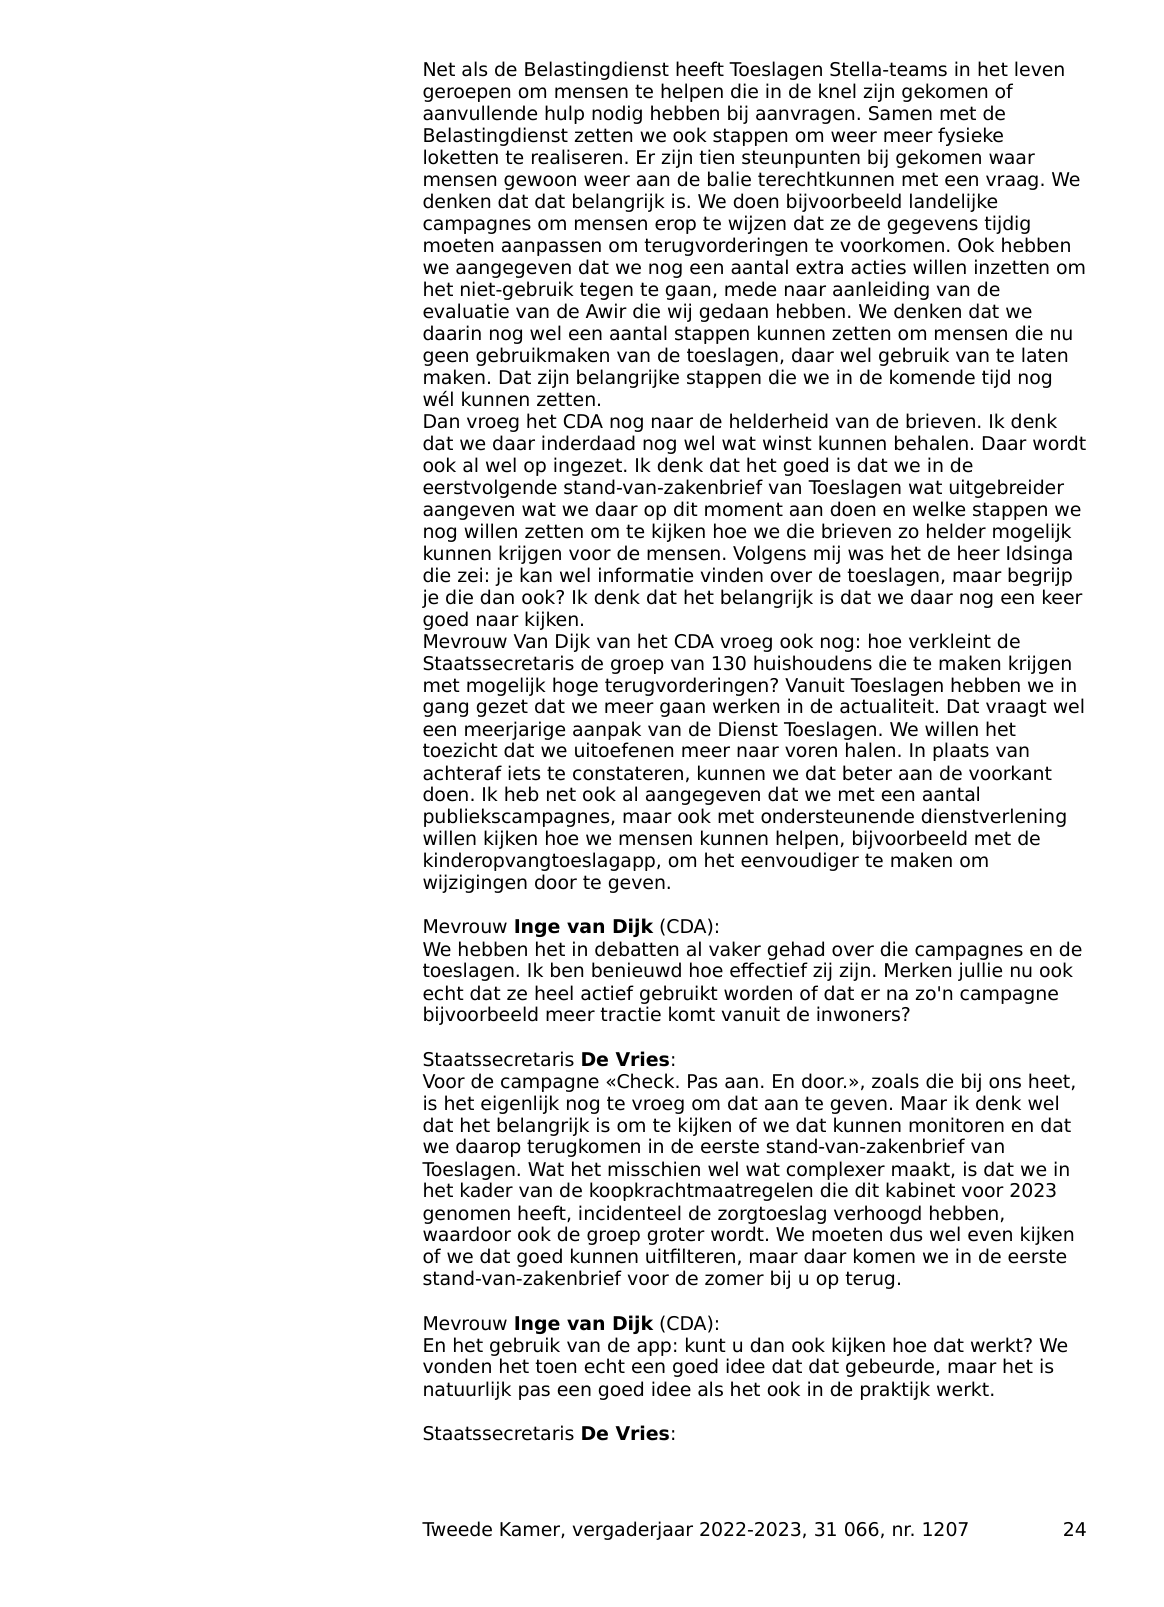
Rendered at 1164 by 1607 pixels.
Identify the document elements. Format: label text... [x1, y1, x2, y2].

text Net als de Belastingdienst heeft Toeslagen Stella-teams in het leven geroepen om mensen te helpen die in de knel zijn gekomen of aanvullende hulp nodig hebben bij aanvragen. Samen met de Belastingdienst zetten we ook stappen om weer meer fysieke loketten te realiseren. Er zijn tien steunpunten bij gekomen waar mensen gewoon weer aan de balie terechtkunnen met een vraag. We denken dat dat belangrijk is. We doen bijvoorbeeld landelijke campagnes om mensen erop te wijzen dat ze de gegevens tijdig moeten aanpassen om terugvorderingen te voorkomen. Ook hebben we aangegeven dat we nog een aantal extra acties willen inzetten om het niet-gebruik tegen te gaan, mede naar aanleiding van de evaluatie van de Awir die wij gedaan hebben. We denken dat we daarin nog wel een aantal stappen kunnen zetten om mensen die nu geen gebruikmaken van de toeslagen, daar wel gebruik van te laten maken. Dat zijn belangrijke stappen die we in de komende tijd nog wél kunnen zetten. [422, 59, 1087, 411]
text We hebben het in debatten al vaker gehad over die campagnes en de toeslagen. Ik ben benieuwd hoe effectief zij zijn. Merken jullie nu ook echt dat ze heel actief gebruikt worden of dat er na zo'n campagne bijvoorbeeld meer tractie komt vanuit de inwoners? [422, 938, 1087, 1026]
text Dan vroeg het CDA nog naar de helderheid van de brieven. Ik denk dat we daar inderdaad nog wel wat winst kunnen behalen. Daar wordt ook al wel op ingezet. Ik denk dat het goed is dat we in de eerstvolgende stand-van-zakenbrief van Toeslagen wat uitgebreider aangeven wat we daar op dit moment aan doen en welke stappen we nog willen zetten om te kijken hoe we die brieven zo helder mogelijk kunnen krijgen voor de mensen. Volgens mij was het de heer Idsinga die zei: je kan wel informatie vinden over de toeslagen, maar begrijp je die dan ook? Ik denk dat het belangrijk is dat we daar nog een keer goed naar kijken. [422, 411, 1087, 631]
text Voor de campagne «Check. Pas aan. En door.», zoals die bij ons heet, is het eigenlijk nog te vroeg om dat aan te geven. Maar ik denk wel dat het belangrijk is om te kijken of we dat kunnen monitoren en dat we daarop terugkomen in de eerste stand-van-zakenbrief van Toeslagen. Wat het misschien wel wat complexer maakt, is dat we in het kader van de koopkrachtmaatregelen die dit kabinet voor 2023 genomen heeft, incidenteel de zorgtoeslag verhoogd hebben, waardoor ook de groep groter wordt. We moeten dus wel even kijken of we dat goed kunnen uitfilteren, maar daar komen we in de eerste stand-van-zakenbrief voor de zomer bij u op terug. [422, 1071, 1087, 1290]
text Staatssecretaris De Vries: [422, 1423, 1087, 1444]
text En het gebruik van de app: kunt u dan ook kijken hoe dat werkt? We vonden het toen echt een goed idee dat dat gebeurde, maar het is natuurlijk pas een goed idee als het ook in de praktijk werkt. [422, 1334, 1087, 1400]
text Mevrouw Inge van Dijk (CDA): [422, 1312, 1087, 1334]
text Mevrouw Van Dijk van het CDA vroeg ook nog: hoe verkleint de Staatssecretaris de groep van 130 huishoudens die te maken krijgen met mogelijk hoge terugvorderingen? Vanuit Toeslagen hebben we in gang gezet dat we meer gaan werken in de actualiteit. Dat vraagt wel een meerjarige aanpak van de Dienst Toeslagen. We willen het toezicht dat we uitoefenen meer naar voren halen. In plaats van achteraf iets te constateren, kunnen we dat beter aan de voorkant doen. Ik heb net ook al aangegeven dat we met een aantal publiekscampagnes, maar ook met ondersteunende dienstverlening willen kijken hoe we mensen kunnen helpen, bijvoorbeeld met de kinderopvangtoeslagapp, om het eenvoudiger te maken om wijzigingen door te geven. [422, 631, 1087, 894]
text Staatssecretaris De Vries: [422, 1048, 1087, 1071]
text Mevrouw Inge van Dijk (CDA): [422, 916, 1087, 938]
